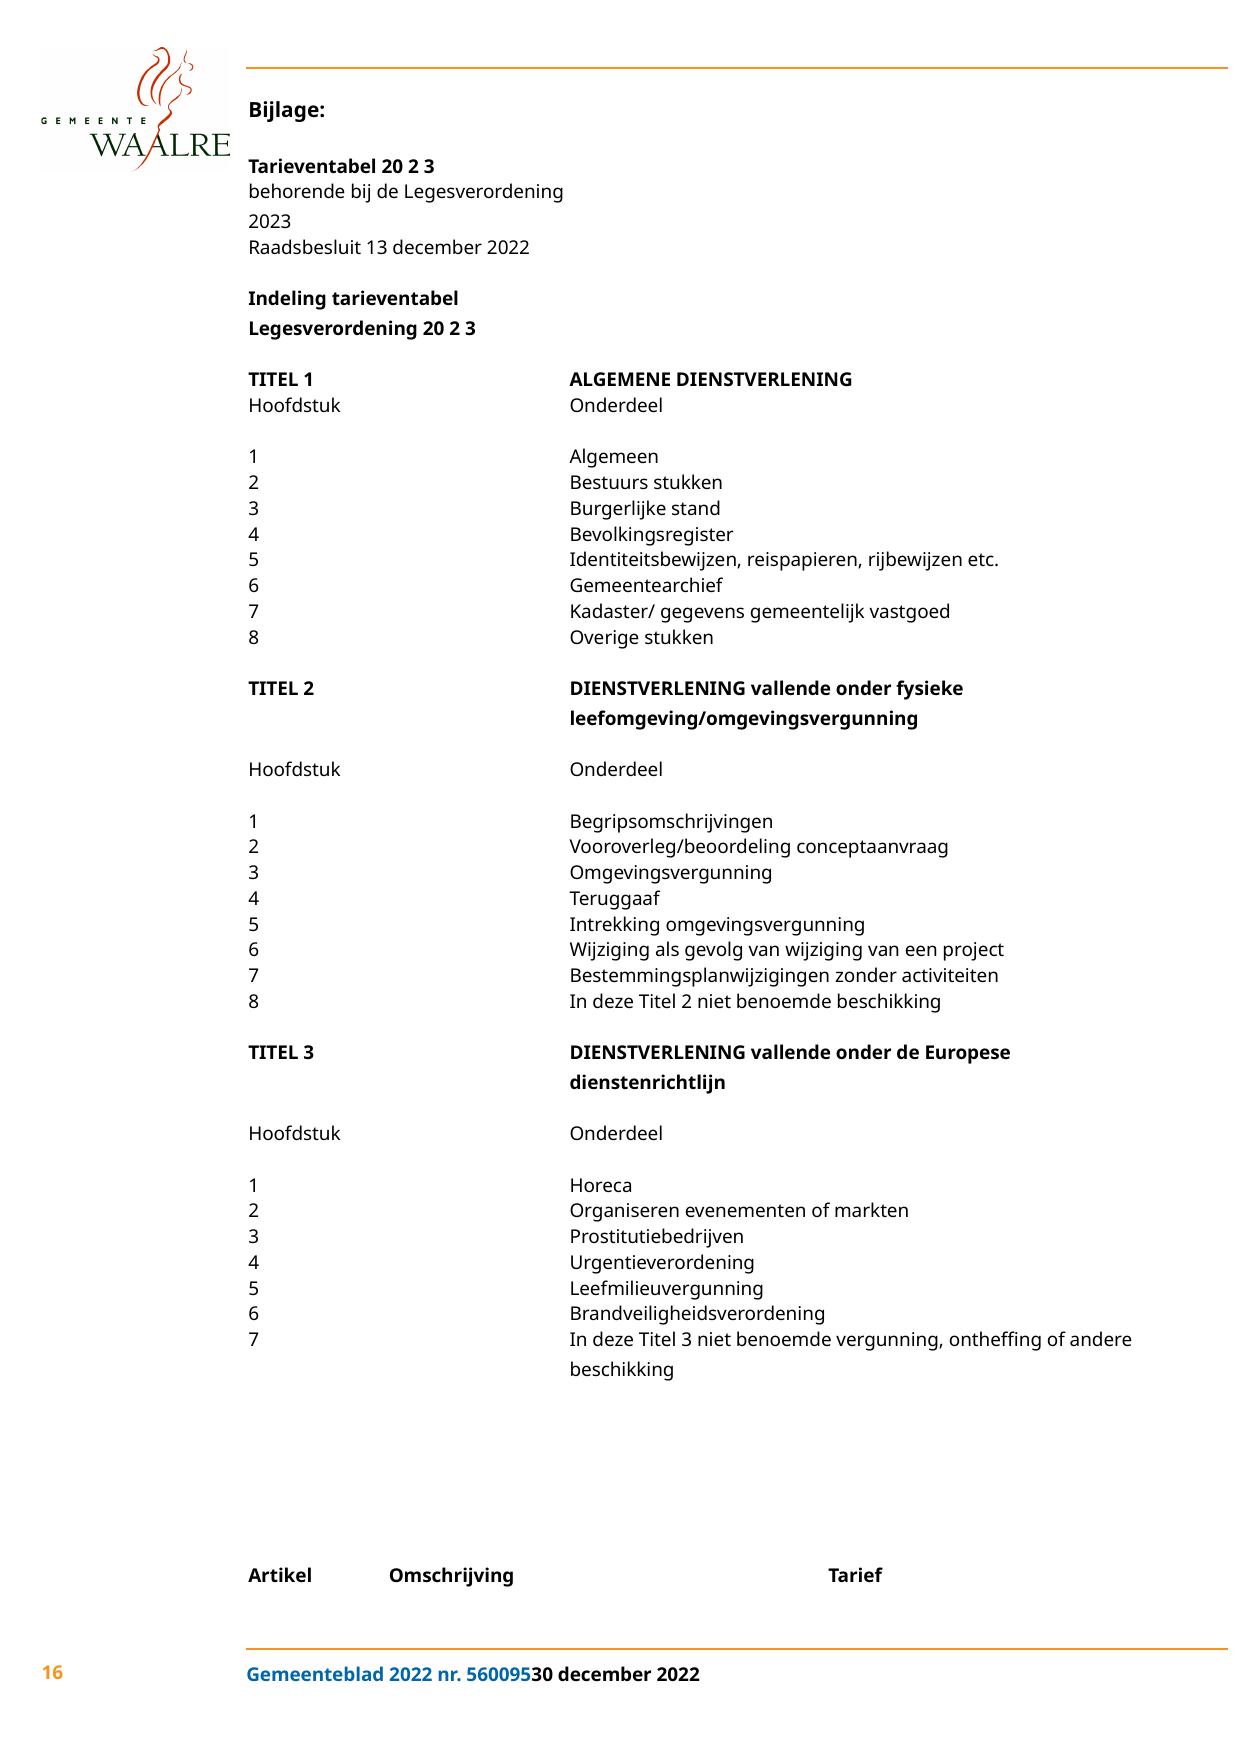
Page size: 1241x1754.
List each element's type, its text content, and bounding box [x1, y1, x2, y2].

table_cell Onderdeel [569, 392, 1152, 418]
table_cell Hoofdstuk [248, 1120, 569, 1146]
table_cell 4 [248, 521, 569, 547]
table_cell Horeca [569, 1172, 1152, 1198]
table_cell Kadaster/ gegevens gemeentelijk vastgoed [569, 598, 1152, 624]
table_cell Algemeen [569, 444, 1152, 469]
table_cell [248, 418, 569, 444]
table_cell ALGEMENE DIENSTVERLENING [569, 367, 1152, 392]
table_cell Organiseren evenementen of markten [569, 1198, 1152, 1223]
table_header Tarieventabel 20 2 3 [248, 153, 569, 179]
text Bijlage: [248, 95, 1152, 123]
table_cell 7 [248, 962, 569, 988]
table_cell Bevolkingsregister [569, 521, 1152, 547]
table_cell [248, 341, 569, 367]
table_cell 5 [248, 547, 569, 572]
table_cell [569, 1146, 1152, 1172]
table_cell 7 [248, 598, 569, 624]
table_cell [248, 1146, 569, 1172]
table_cell 3 [248, 495, 569, 521]
table_cell [569, 341, 1152, 367]
table_cell Urgentieverordening [569, 1249, 1152, 1275]
table_cell 2 [248, 470, 569, 495]
table_cell DIENSTVERLENING vallende onder de Europese dienstenrichtlijn [569, 1039, 1152, 1095]
table_cell Bestuurs stukken [569, 470, 1152, 495]
table_cell 2 [248, 1198, 569, 1223]
table_cell 2 [248, 834, 569, 859]
table_cell [569, 782, 1152, 808]
table_cell behorende bij de Legesverordening 2023 [248, 179, 569, 234]
table_cell Indeling tarieventabel Legesverordening 20 2 3 [248, 286, 569, 341]
table_cell Omgevingsvergunning [569, 859, 1152, 885]
table_cell [569, 1014, 1152, 1039]
table_header Artikel [248, 1563, 388, 1588]
table_cell [248, 260, 569, 286]
table_cell [248, 1014, 569, 1039]
table_cell [248, 731, 569, 756]
table_header Tarief [828, 1563, 1152, 1588]
table_cell 1 [248, 808, 569, 833]
table_cell Leefmilieuvergunning [569, 1275, 1152, 1301]
table_cell Raadsbesluit 13 december 2022 [248, 234, 569, 260]
table_cell 4 [248, 885, 569, 911]
table_cell 6 [248, 936, 569, 962]
table_cell Identiteitsbewijzen, reispapieren, rijbewijzen etc. [569, 547, 1152, 572]
picture [41, 47, 231, 172]
table_cell 3 [248, 1223, 569, 1249]
table_cell Intrekking omgevingsvergunning [569, 911, 1152, 936]
table_cell Onderdeel [569, 756, 1152, 782]
table_cell Hoofdstuk [248, 756, 569, 782]
table_cell [248, 782, 569, 808]
table_cell 1 [248, 1172, 569, 1198]
table_cell 5 [248, 1275, 569, 1301]
table_header Omschrijving [389, 1563, 828, 1588]
table_cell TITEL 3 [248, 1039, 569, 1095]
table_cell Hoofdstuk [248, 392, 569, 418]
table_cell [569, 260, 1152, 286]
table_cell In deze Titel 3 niet benoemde vergunning, ontheffing of andere beschikking [569, 1326, 1152, 1382]
table_cell Bestemmingsplanwijzigingen zonder activiteiten [569, 962, 1152, 988]
table_cell TITEL 1 [248, 367, 569, 392]
table_cell 3 [248, 859, 569, 885]
table_cell 6 [248, 1301, 569, 1326]
table_cell [569, 418, 1152, 444]
table_cell [569, 650, 1152, 675]
table_cell Burgerlijke stand [569, 495, 1152, 521]
table_cell 8 [248, 624, 569, 649]
table_cell Wijziging als gevolg van wijziging van een project [569, 936, 1152, 962]
table_cell [248, 650, 569, 675]
table_cell In deze Titel 2 niet benoemde beschikking [569, 988, 1152, 1014]
table_cell 4 [248, 1249, 569, 1275]
table_cell Brandveiligheidsverordening [569, 1301, 1152, 1326]
table_cell 7 [248, 1326, 569, 1382]
table_cell TITEL 2 [248, 675, 569, 731]
table_cell Onderdeel [569, 1120, 1152, 1146]
table_cell 6 [248, 573, 569, 598]
table_cell Overige stukken [569, 624, 1152, 649]
table_cell 5 [248, 911, 569, 936]
table_cell Gemeentearchief [569, 573, 1152, 598]
table_cell [248, 1095, 569, 1120]
table_cell Begripsomschrijvingen [569, 808, 1152, 833]
table_cell 8 [248, 988, 569, 1014]
table_cell Vooroverleg/beoordeling conceptaanvraag [569, 834, 1152, 859]
table_cell Teruggaaf [569, 885, 1152, 911]
table_cell DIENSTVERLENING vallende onder fysieke leefomgeving/omgevingsvergunning [569, 675, 1152, 731]
table_cell Prostitutiebedrijven [569, 1223, 1152, 1249]
table_cell 1 [248, 444, 569, 469]
